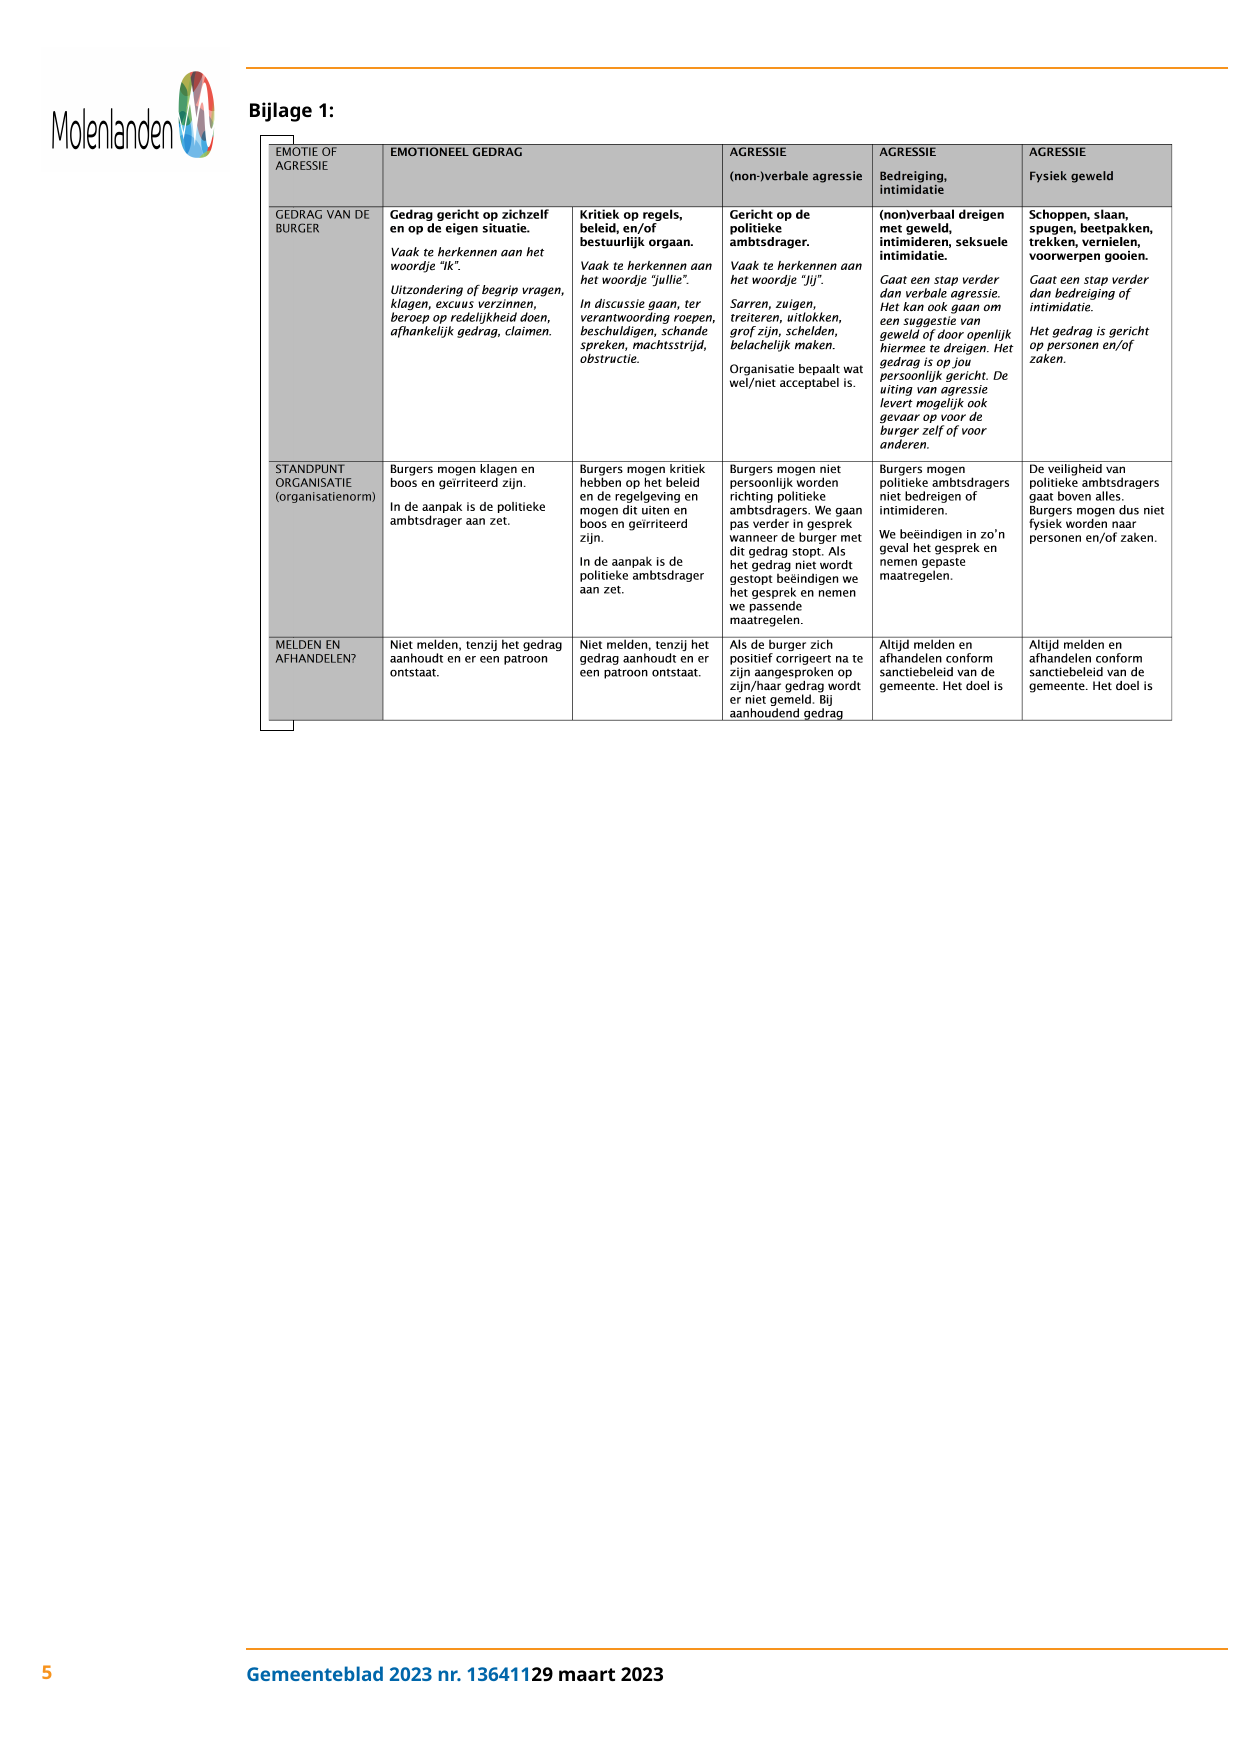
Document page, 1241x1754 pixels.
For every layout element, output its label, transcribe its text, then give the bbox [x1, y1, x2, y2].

picture [268, 144, 1173, 722]
picture [41, 47, 231, 172]
text Bijlage 1: [248, 95, 1152, 123]
